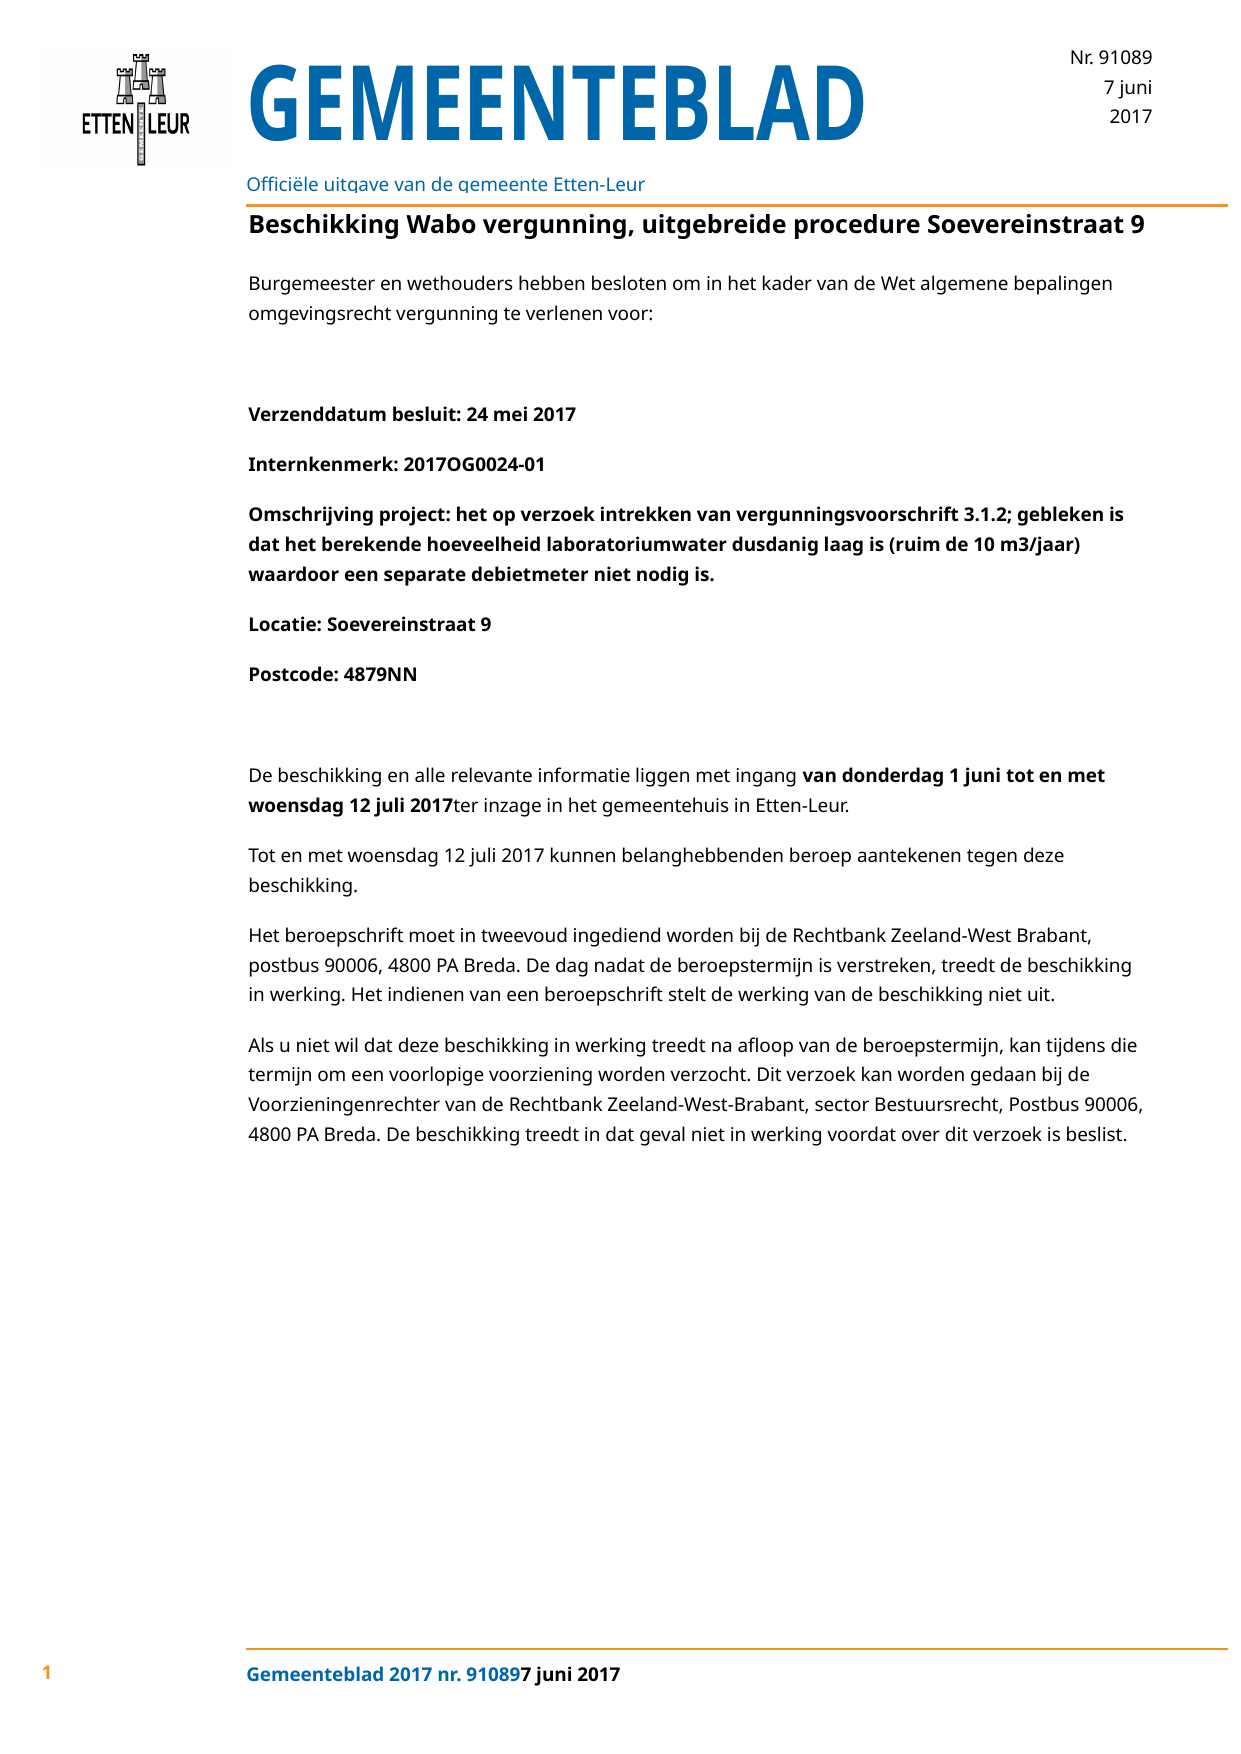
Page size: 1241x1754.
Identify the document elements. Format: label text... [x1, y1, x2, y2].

text Omschrijving project: het op verzoek intrekken van vergunningsvoorschrift 3.1.2; gebleken is dat het berekende hoeveelheid laboratoriumwater dusdanig laag is (ruim de 10 m3/jaar) waardoor een separate debietmeter niet nodig is. [248, 502, 1152, 586]
text De beschikking en alle relevante informatie liggen met ingang van donderdag 1 juni tot en met woensdag 12 juli 2017ter inzage in het gemeentehuis in Etten-Leur. [248, 762, 1152, 818]
text Het beroepschrift moet in tweevoud ingediend worden bij de Rechtbank Zeeland-West Brabant, postbus 90006, 4800 PA Breda. De dag nadat de beroepstermijn is verstreken, treedt de beschikking in werking. Het indienen van een beroepschrift stelt de werking van de beschikking niet uit. [248, 922, 1152, 1007]
text Burgemeester en wethouders hebben besloten om in het kader van de Wet algemene bepalingen omgevingsrecht vergunning te verlenen voor: [248, 270, 1152, 326]
text Internkenmerk: 2017OG0024-01 [248, 451, 1152, 477]
text Beschikking Wabo vergunning, uitgebreide procedure Soevereinstraat 9 [248, 207, 1152, 241]
text Locatie: Soevereinstraat 9 [248, 611, 1152, 637]
text Postcode: 4879NN [248, 662, 1152, 687]
text Verzenddatum besluit: 24 mei 2017 [248, 401, 1152, 426]
text Als u niet wil dat deze beschikking in werking treedt na afloop van de beroepstermijn, kan tijdens die termijn om een voorlopige voorziening worden verzocht. Dit verzoek kan worden gedaan bij de Voorzieningenrechter van de Rechtbank Zeeland-West-Brabant, sector Bestuursrecht, Postbus 90006, 4800 PA Breda. De beschikking treedt in dat geval niet in werking voordat over dit verzoek is beslist. [248, 1032, 1152, 1146]
text Tot en met woensdag 12 juli 2017 kunnen belanghebbenden beroep aantekenen tegen deze beschikking. [248, 842, 1152, 898]
picture [41, 47, 231, 172]
